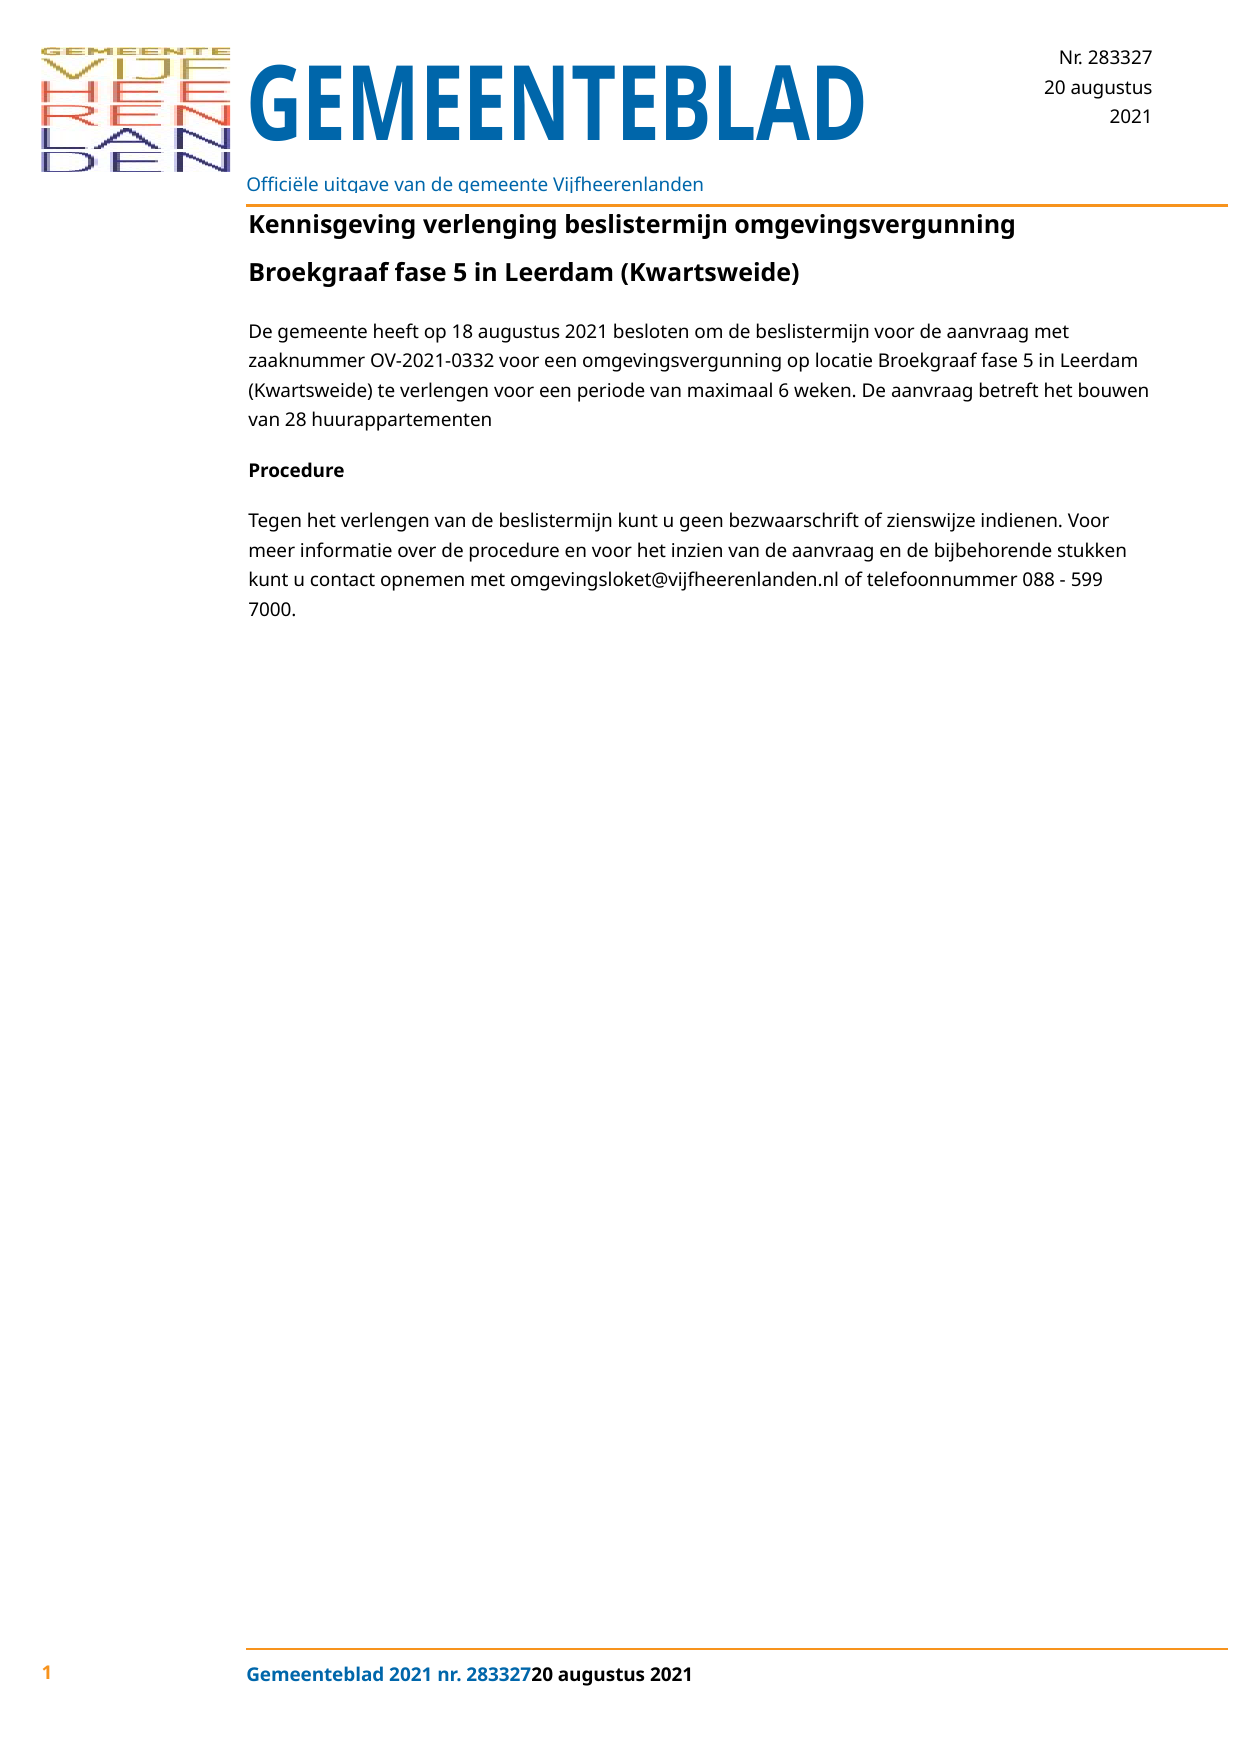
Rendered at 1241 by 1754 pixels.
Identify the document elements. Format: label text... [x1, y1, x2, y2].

text Procedure [248, 457, 1152, 483]
picture [41, 47, 231, 172]
text De gemeente heeft op 18 augustus 2021 besloten om de beslistermijn voor de aanvraag met zaaknummer OV-2021-0332 voor een omgevingsvergunning op locatie Broekgraaf fase 5 in Leerdam (Kwartsweide) te verlengen voor een periode van maximaal 6 weken. De aanvraag betreft het bouwen van 28 huurappartementen [248, 318, 1152, 432]
text Tegen het verlengen van de beslistermijn kunt u geen bezwaarschrift of zienswijze indienen. Voor meer informatie over de procedure en voor het inzien van de aanvraag en de bijbehorende stukken kunt u contact opnemen met omgevingsloket@vijfheerenlanden.nl of telefoonnummer 088 - 599 7000. [248, 507, 1152, 622]
text Kennisgeving verlenging beslistermijn omgevingsvergunning Broekgraaf fase 5 in Leerdam (Kwartsweide) [248, 207, 1152, 288]
